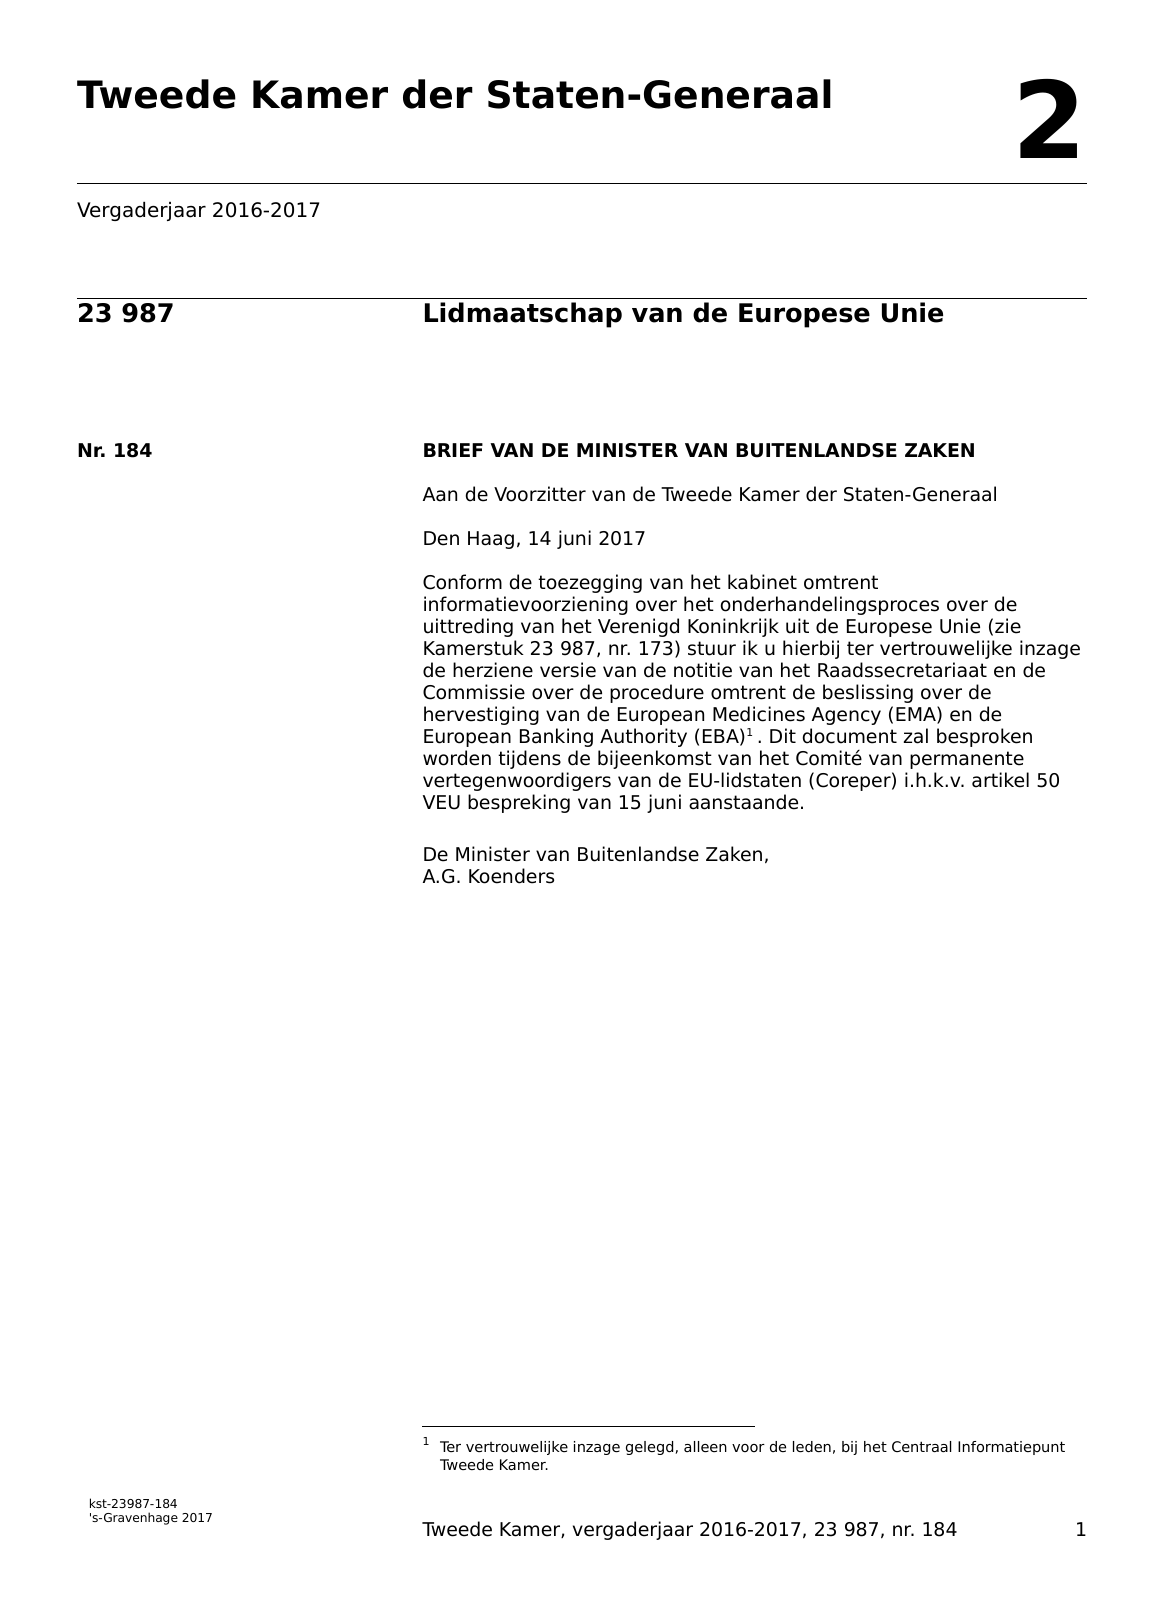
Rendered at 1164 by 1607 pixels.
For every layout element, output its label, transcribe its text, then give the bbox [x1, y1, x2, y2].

text kst-23987-184 [88, 1497, 323, 1511]
text Ter vertrouwelijke inzage gelegd, alleen voor de leden, bij het Centraal Informatiepunt Tweede Kamer. [422, 1435, 1087, 1474]
text 's-Gravenhage 2017 [88, 1511, 323, 1525]
subtitle 23 987 Lidmaatschap van de Europese Unie [77, 299, 1087, 329]
table_header 2 [886, 59, 1087, 183]
table_cell Vergaderjaar 2016-2017 [77, 184, 1087, 298]
subtitle Nr. 184 BRIEF VAN DE MINISTER VAN BUITENLANDSE ZAKEN [77, 440, 1087, 462]
table_header Tweede Kamer der Staten-Generaal [77, 59, 886, 183]
text Conform de toezegging van het kabinet omtrent informatievoorziening over het onderhandelingsproces over de uittreding van het Verenigd Koninkrijk uit de Europese Unie (zie Kamerstuk 23 987, nr. 173) stuur ik u hierbij ter vertrouwelijke inzage de herziene versie van de notitie van het Raadssecretariaat en de Commissie over de procedure omtrent de beslissing over de hervestiging van de European Medicines Agency (EMA) en de European Banking Authority (EBA). Dit document zal besproken worden tijdens de bijeenkomst van het Comité van permanente vertegenwoordigers van de EU-lidstaten (Coreper) i.h.k.v. artikel 50 VEU bespreking van 15 juni aanstaande. [422, 572, 1087, 814]
text Den Haag, 14 juni 2017 [422, 528, 1087, 550]
text Aan de Voorzitter van de Tweede Kamer der Staten-Generaal [422, 484, 1087, 506]
text De Minister van Buitenlandse Zaken, A.G. Koenders [422, 844, 1087, 888]
